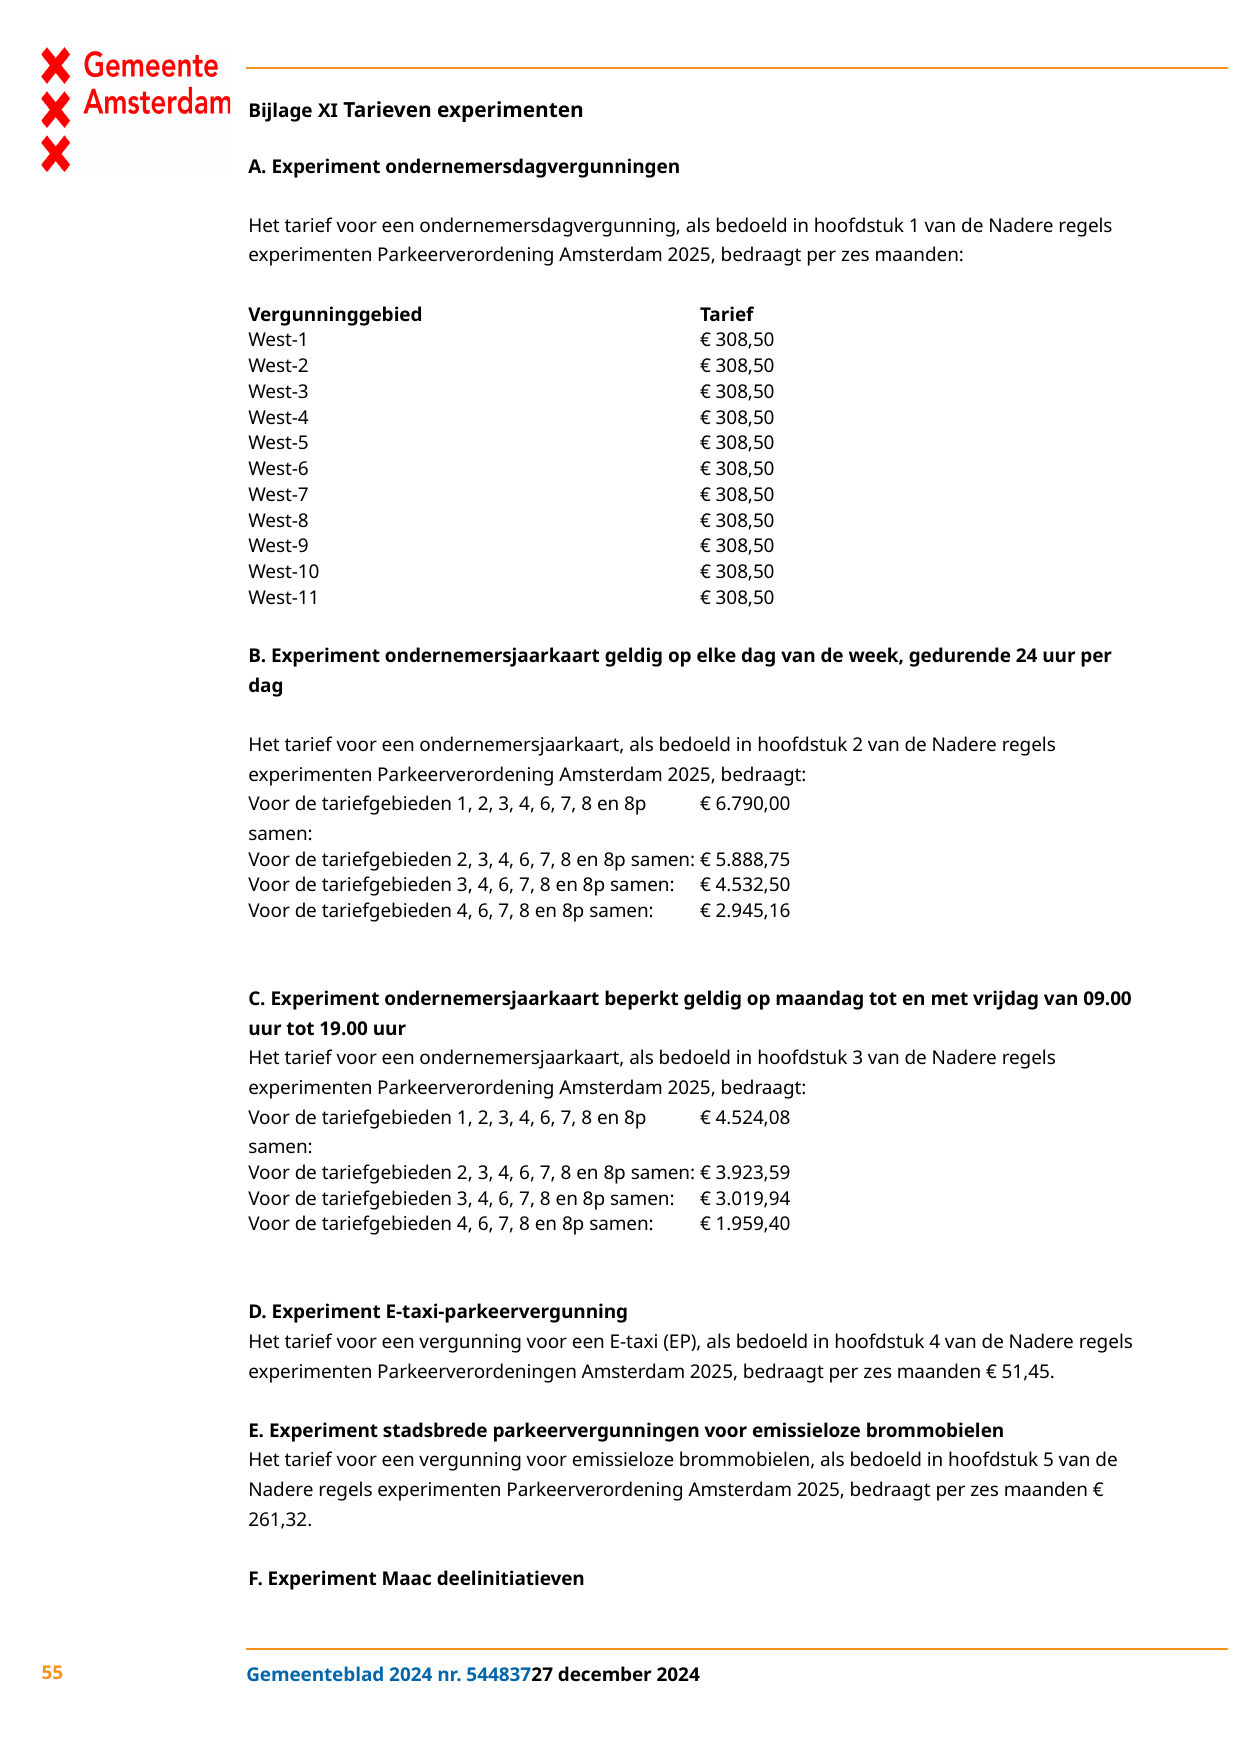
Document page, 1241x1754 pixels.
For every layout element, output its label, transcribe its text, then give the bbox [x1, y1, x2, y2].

table_cell West-3 [248, 378, 700, 404]
text B. Experiment ondernemersjaarkaart geldig op elke dag van de week, gedurende 24 uur per dag [248, 642, 1152, 698]
table_cell € 308,50 [700, 584, 1152, 610]
table_header € 4.524,08 [700, 1104, 1152, 1159]
table_cell West-4 [248, 404, 700, 429]
text E. Experiment stadsbrede parkeervergunningen voor emissieloze brommobielen [248, 1417, 1152, 1443]
text C. Experiment ondernemersjaarkaart beperkt geldig op maandag tot en met vrijdag van 09.00 uur tot 19.00 uur [248, 985, 1152, 1041]
table_cell West-2 [248, 353, 700, 378]
table_header Voor de tariefgebieden 1, 2, 3, 4, 6, 7, 8 en 8p samen: [248, 1104, 700, 1159]
table_cell € 308,50 [700, 507, 1152, 532]
table_cell Voor de tariefgebieden 4, 6, 7, 8 en 8p samen: [248, 1211, 700, 1266]
text D. Experiment E-taxi-parkeervergunning [248, 1299, 1152, 1324]
picture [41, 47, 231, 172]
table_cell Voor de tariefgebieden 3, 4, 6, 7, 8 en 8p samen: [248, 872, 700, 897]
table_cell € 3.923,59 [700, 1159, 1152, 1185]
text Het tarief voor een vergunning voor een E-taxi (EP), als bedoeld in hoofdstuk 4 van de Nadere regels experimenten Parkeerverordeningen Amsterdam 2025, bedraagt per zes maanden € 51,45. [248, 1328, 1152, 1384]
table_cell € 5.888,75 [700, 846, 1152, 872]
text Het tarief voor een ondernemersjaarkaart, als bedoeld in hoofdstuk 3 van de Nadere regels experimenten Parkeerverordening Amsterdam 2025, bedraagt: [248, 1044, 1152, 1100]
text Het tarief voor een ondernemersdagvergunning, als bedoeld in hoofdstuk 1 van de Nadere regels experimenten Parkeerverordening Amsterdam 2025, bedraagt per zes maanden: [248, 212, 1152, 267]
table_header € 6.790,00 [700, 791, 1152, 846]
table_cell Voor de tariefgebieden 3, 4, 6, 7, 8 en 8p samen: [248, 1185, 700, 1211]
table_cell € 2.945,16 [700, 897, 1152, 953]
table_cell Voor de tariefgebieden 2, 3, 4, 6, 7, 8 en 8p samen: [248, 846, 700, 872]
table_cell West-5 [248, 430, 700, 455]
table_cell Voor de tariefgebieden 2, 3, 4, 6, 7, 8 en 8p samen: [248, 1159, 700, 1185]
table_cell € 308,50 [700, 327, 1152, 352]
table_cell € 308,50 [700, 455, 1152, 481]
table_header Vergunninggebied [248, 301, 700, 327]
table_cell € 308,50 [700, 533, 1152, 558]
text Het tarief voor een vergunning voor emissieloze brommobielen, als bedoeld in hoofdstuk 5 van de Nadere regels experimenten Parkeerverordening Amsterdam 2025, bedraagt per zes maanden € 261,32. [248, 1447, 1152, 1532]
table_cell € 308,50 [700, 481, 1152, 507]
table_cell West-1 [248, 327, 700, 352]
text Bijlage XI Tarieven experimenten [248, 95, 1152, 123]
table_header Voor de tariefgebieden 1, 2, 3, 4, 6, 7, 8 en 8p samen: [248, 791, 700, 846]
table_cell € 308,50 [700, 353, 1152, 378]
table_cell West-8 [248, 507, 700, 532]
table_cell West-7 [248, 481, 700, 507]
table_cell € 308,50 [700, 430, 1152, 455]
table_cell € 308,50 [700, 378, 1152, 404]
table_header Tarief [700, 301, 1152, 327]
text F. Experiment Maac deelinitiatieven [248, 1565, 1152, 1591]
table_cell Voor de tariefgebieden 4, 6, 7, 8 en 8p samen: [248, 897, 700, 953]
table_cell West-10 [248, 558, 700, 584]
table_cell € 1.959,40 [700, 1211, 1152, 1266]
table_cell West-11 [248, 584, 700, 610]
table_cell € 308,50 [700, 404, 1152, 429]
text A. Experiment ondernemersdagvergunningen [248, 153, 1152, 179]
table_cell West-9 [248, 533, 700, 558]
table_cell € 308,50 [700, 558, 1152, 584]
table_cell West-6 [248, 455, 700, 481]
table_cell € 4.532,50 [700, 872, 1152, 897]
text Het tarief voor een ondernemersjaarkaart, als bedoeld in hoofdstuk 2 van de Nadere regels experimenten Parkeerverordening Amsterdam 2025, bedraagt: [248, 731, 1152, 787]
table_cell € 3.019,94 [700, 1185, 1152, 1211]
